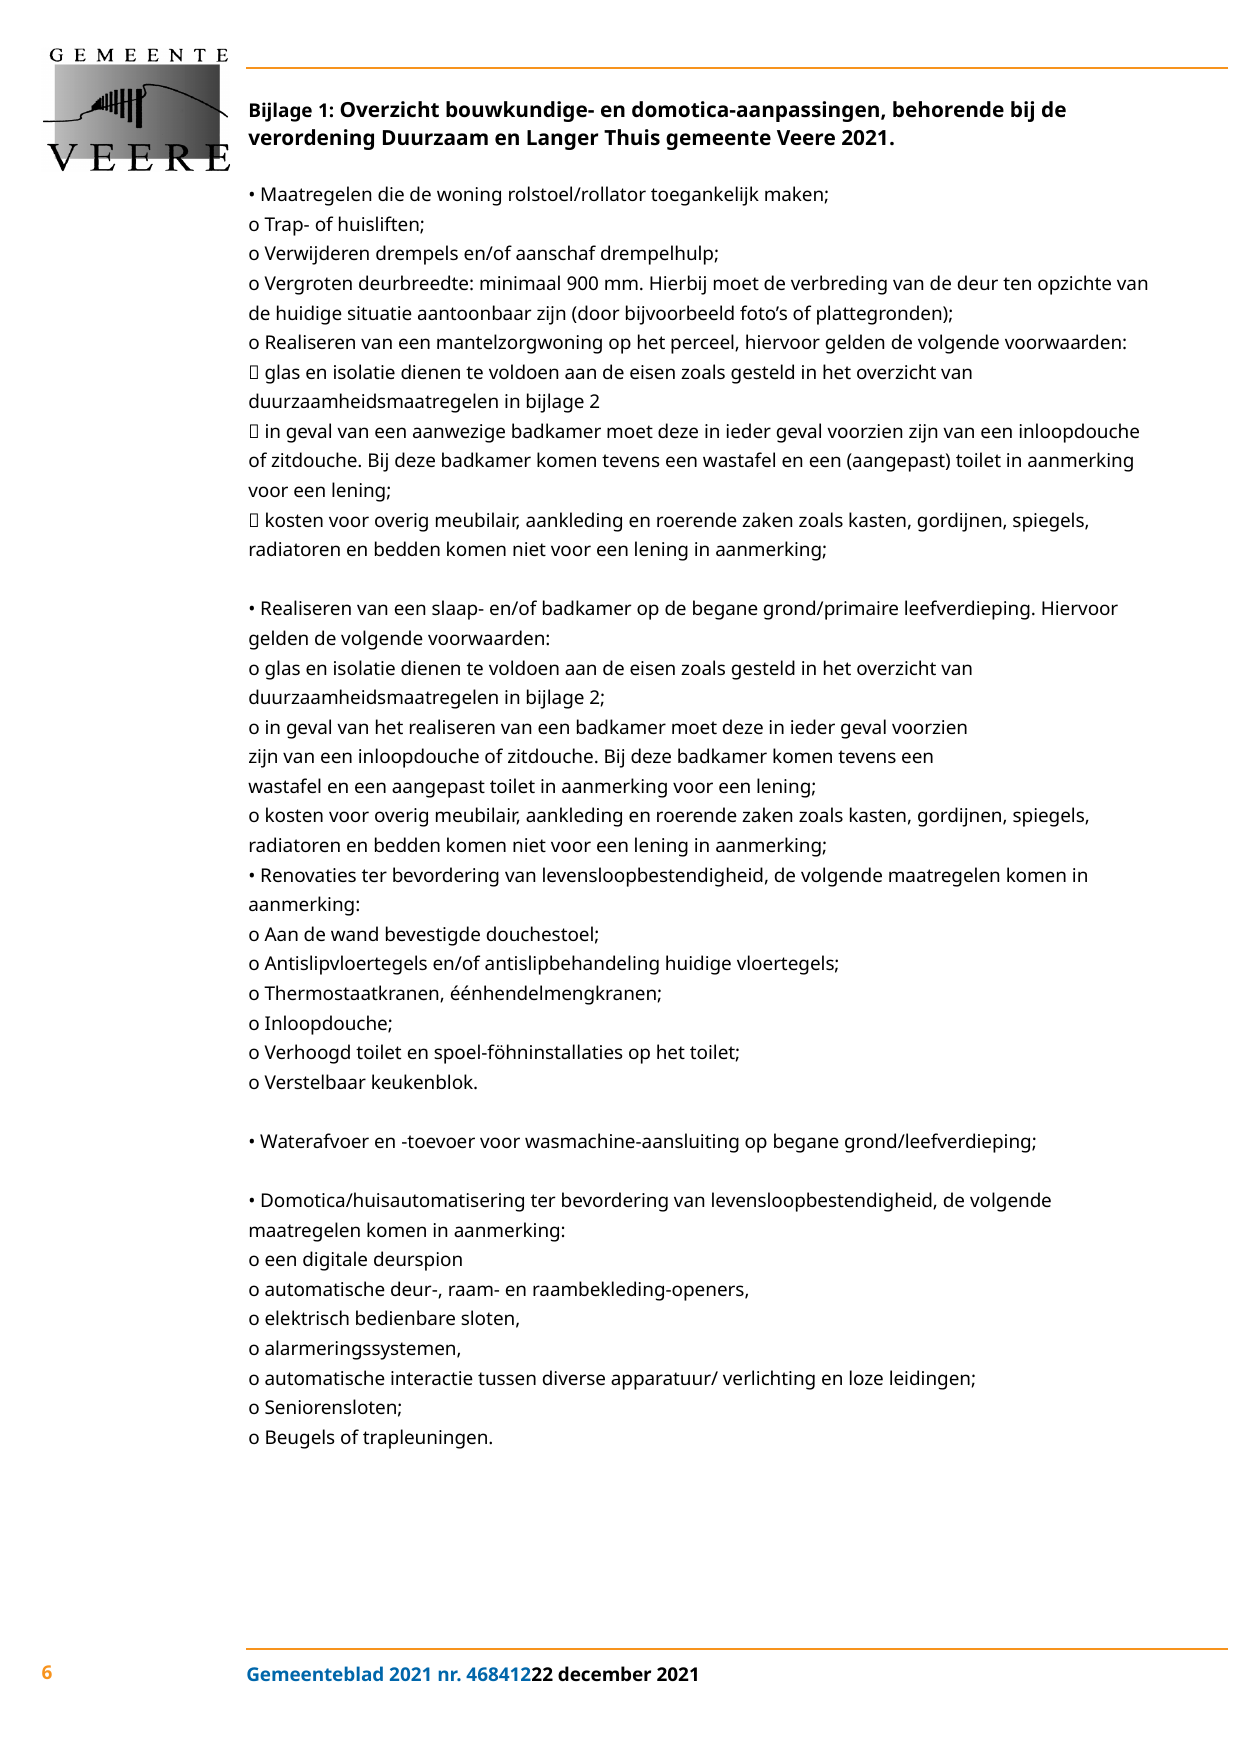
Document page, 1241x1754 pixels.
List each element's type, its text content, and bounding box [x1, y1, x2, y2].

text o in geval van het realiseren van een badkamer moet deze in ieder geval voorzien [248, 714, 1152, 739]
text o alarmeringssystemen, [248, 1335, 1152, 1361]
text Bijlage 1: Overzicht bouwkundige- en domotica-aanpassingen, behorende bij de verordening Duurzaam en Langer Thuis gemeente Veere 2021. [248, 95, 1152, 152]
text o Antislipvloertegels en/of antislipbehandeling huidige vloertegels; [248, 951, 1152, 976]
text o automatische deur-, raam- en raambekleding-openers, [248, 1276, 1152, 1302]
text o Inloopdouche; [248, 1010, 1152, 1035]
text o glas en isolatie dienen te voldoen aan de eisen zoals gesteld in het overzicht van duurzaamheidsmaatregelen in bijlage 2; [248, 655, 1152, 710]
text o Seniorensloten; [248, 1394, 1152, 1420]
text  glas en isolatie dienen te voldoen aan de eisen zoals gesteld in het overzicht van duurzaamheidsmaatregelen in bijlage 2 [248, 359, 1152, 414]
text o Trap- of huisliften; [248, 211, 1152, 237]
text o Verwijderen drempels en/of aanschaf drempelhulp; [248, 241, 1152, 266]
text • Domotica/huisautomatisering ter bevordering van levensloopbestendigheid, de volgende maatregelen komen in aanmerking: [248, 1187, 1152, 1242]
text o Aan de wand bevestigde douchestoel; [248, 921, 1152, 947]
text • Waterafvoer en -toevoer voor wasmachine-aansluiting op begane grond/leefverdieping; [248, 1128, 1152, 1154]
text  kosten voor overig meubilair, aankleding en roerende zaken zoals kasten, gordijnen, spiegels, radiatoren en bedden komen niet voor een lening in aanmerking; [248, 507, 1152, 562]
text o Verstelbaar keukenblok. [248, 1069, 1152, 1094]
text o elektrisch bedienbare sloten, [248, 1306, 1152, 1331]
text wastafel en een aangepast toilet in aanmerking voor een lening; [248, 773, 1152, 799]
text o Realiseren van een mantelzorgwoning op het perceel, hiervoor gelden de volgende voorwaarden: [248, 329, 1152, 355]
text o Beugels of trapleuningen. [248, 1424, 1152, 1449]
text zijn van een inloopdouche of zitdouche. Bij deze badkamer komen tevens een [248, 743, 1152, 769]
text o Thermostaatkranen, éénhendelmengkranen; [248, 980, 1152, 1006]
text o een digitale deurspion [248, 1246, 1152, 1272]
text o kosten voor overig meubilair, aankleding en roerende zaken zoals kasten, gordijnen, spiegels, radiatoren en bedden komen niet voor een lening in aanmerking; [248, 803, 1152, 858]
text o Verhoogd toilet en spoel-föhninstallaties op het toilet; [248, 1039, 1152, 1065]
text • Maatregelen die de woning rolstoel/rollator toegankelijk maken; [248, 181, 1152, 207]
text  in geval van een aanwezige badkamer moet deze in ieder geval voorzien zijn van een inloopdouche of zitdouche. Bij deze badkamer komen tevens een wastafel en een (aangepast) toilet in aanmerking voor een lening; [248, 418, 1152, 503]
text o Vergroten deurbreedte: minimaal 900 mm. Hierbij moet de verbreding van de deur ten opzichte van de huidige situatie aantoonbaar zijn (door bijvoorbeeld foto’s of plattegronden); [248, 270, 1152, 325]
text • Renovaties ter bevordering van levensloopbestendigheid, de volgende maatregelen komen in aanmerking: [248, 862, 1152, 917]
picture [41, 47, 231, 172]
text • Realiseren van een slaap- en/of badkamer op de begane grond/primaire leefverdieping. Hiervoor gelden de volgende voorwaarden: [248, 596, 1152, 651]
text o automatische interactie tussen diverse apparatuur/ verlichting en loze leidingen; [248, 1365, 1152, 1390]
